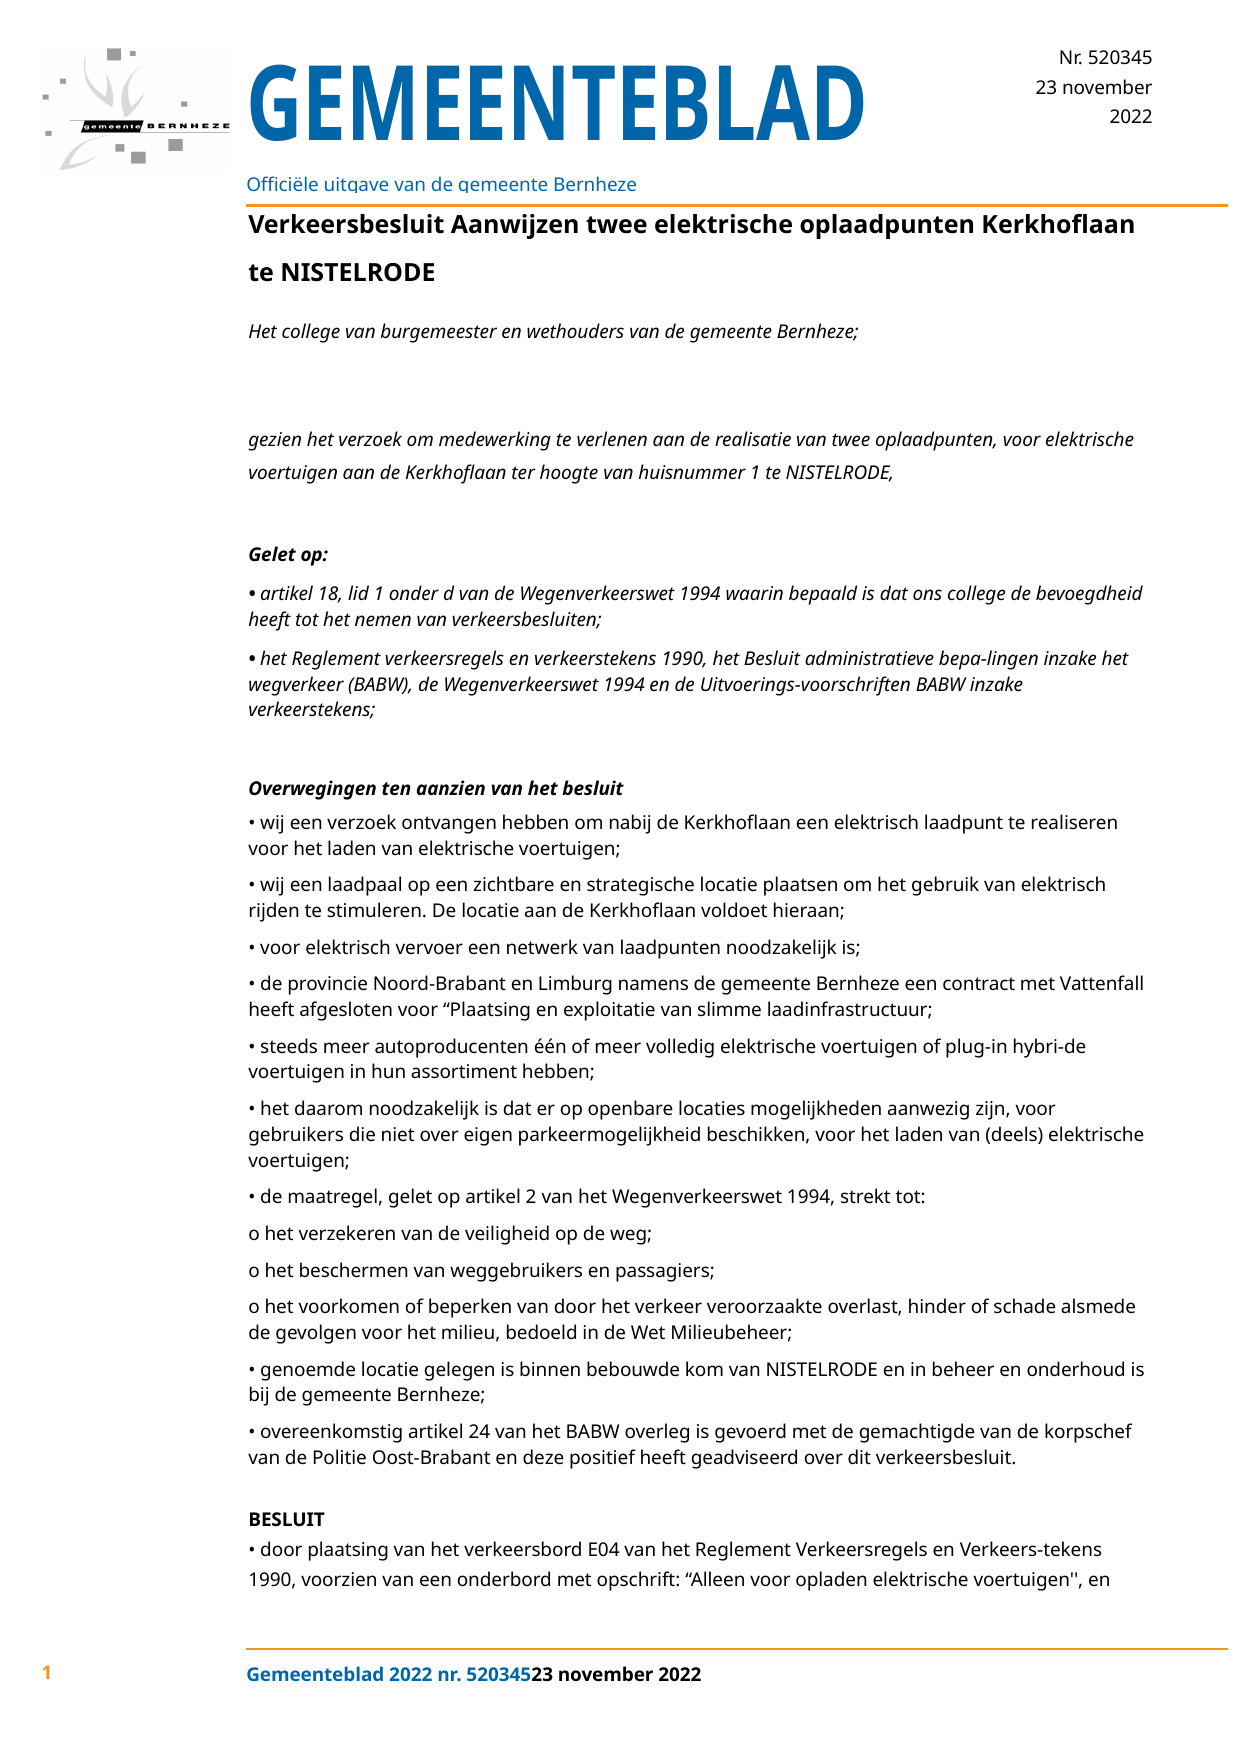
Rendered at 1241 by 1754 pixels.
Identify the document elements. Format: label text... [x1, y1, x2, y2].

text • het Reglement verkeersregels en verkeerstekens 1990, het Besluit administratieve bepa-lingen inzake het wegverkeer (BABW), de Wegenverkeerswet 1994 en de Uitvoerings-voorschriften BABW inzake verkeerstekens; [248, 645, 1152, 722]
text o het beschermen van weggebruikers en passagiers; [248, 1257, 1152, 1282]
text BESLUIT [248, 1507, 1152, 1532]
text gezien het verzoek om medewerking te verlenen aan de realisatie van twee oplaadpunten, voor elektrische voertuigen aan de Kerkhoflaan ter hoogte van huisnummer 1 te NISTELRODE, [248, 426, 1152, 485]
text o het voorkomen of beperken van door het verkeer veroorzaakte overlast, hinder of schade alsmede de gevolgen voor het milieu, bedoeld in de Wet Milieubeheer; [248, 1293, 1152, 1345]
text • steeds meer autoproducenten één of meer volledig elektrische voertuigen of plug-in hybri-de voertuigen in hun assortiment hebben; [248, 1033, 1152, 1084]
text • overeenkomstig artikel 24 van het BABW overleg is gevoerd met de gemachtigde van de korpschef van de Politie Oost-Brabant en deze positief heeft geadviseerd over dit verkeersbesluit. [248, 1418, 1152, 1470]
text • artikel 18, lid 1 onder d van de Wegenverkeerswet 1994 waarin bepaald is dat ons college de bevoegdheid heeft tot het nemen van verkeersbesluiten; [248, 580, 1152, 631]
text o het verzekeren van de veiligheid op de weg; [248, 1220, 1152, 1246]
text Verkeersbesluit Aanwijzen twee elektrische oplaadpunten Kerkhoflaan te NISTELRODE [248, 207, 1152, 288]
text • wij een laadpaal op een zichtbare en strategische locatie plaatsen om het gebruik van elektrisch rijden te stimuleren. De locatie aan de Kerkhoflaan voldoet hieraan; [248, 871, 1152, 923]
text Gelet op: [248, 541, 1152, 566]
text • de maatregel, gelet op artikel 2 van het Wegenverkeerswet 1994, strekt tot: [248, 1183, 1152, 1209]
text • genoemde locatie gelegen is binnen bebouwde kom van NISTELRODE en in beheer en onderhoud is bij de gemeente Bernheze; [248, 1356, 1152, 1407]
text Overwegingen ten aanzien van het besluit [248, 775, 1152, 801]
text • wij een verzoek ontvangen hebben om nabij de Kerkhoflaan een elektrisch laadpunt te realiseren voor het laden van elektrische voertuigen; [248, 809, 1152, 861]
text • de provincie Noord-Brabant en Limburg namens de gemeente Bernheze een contract met Vattenfall heeft afgesloten voor “Plaatsing en exploitatie van slimme laadinfrastructuur; [248, 971, 1152, 1022]
text • door plaatsing van het verkeersbord E04 van het Reglement Verkeersregels en Verkeers-tekens 1990, voorzien van een onderbord met opschrift: “Alleen voor opladen elektrische voertuigen'', en [248, 1536, 1152, 1592]
text Het college van burgemeester en wethouders van de gemeente Bernheze; [248, 318, 1152, 344]
picture [41, 47, 231, 172]
text • voor elektrisch vervoer een netwerk van laadpunten noodzakelijk is; [248, 934, 1152, 959]
text • het daarom noodzakelijk is dat er op openbare locaties mogelijkheden aanwezig zijn, voor gebruikers die niet over eigen parkeermogelijkheid beschikken, voor het laden van (deels) elektrische voertuigen; [248, 1095, 1152, 1172]
